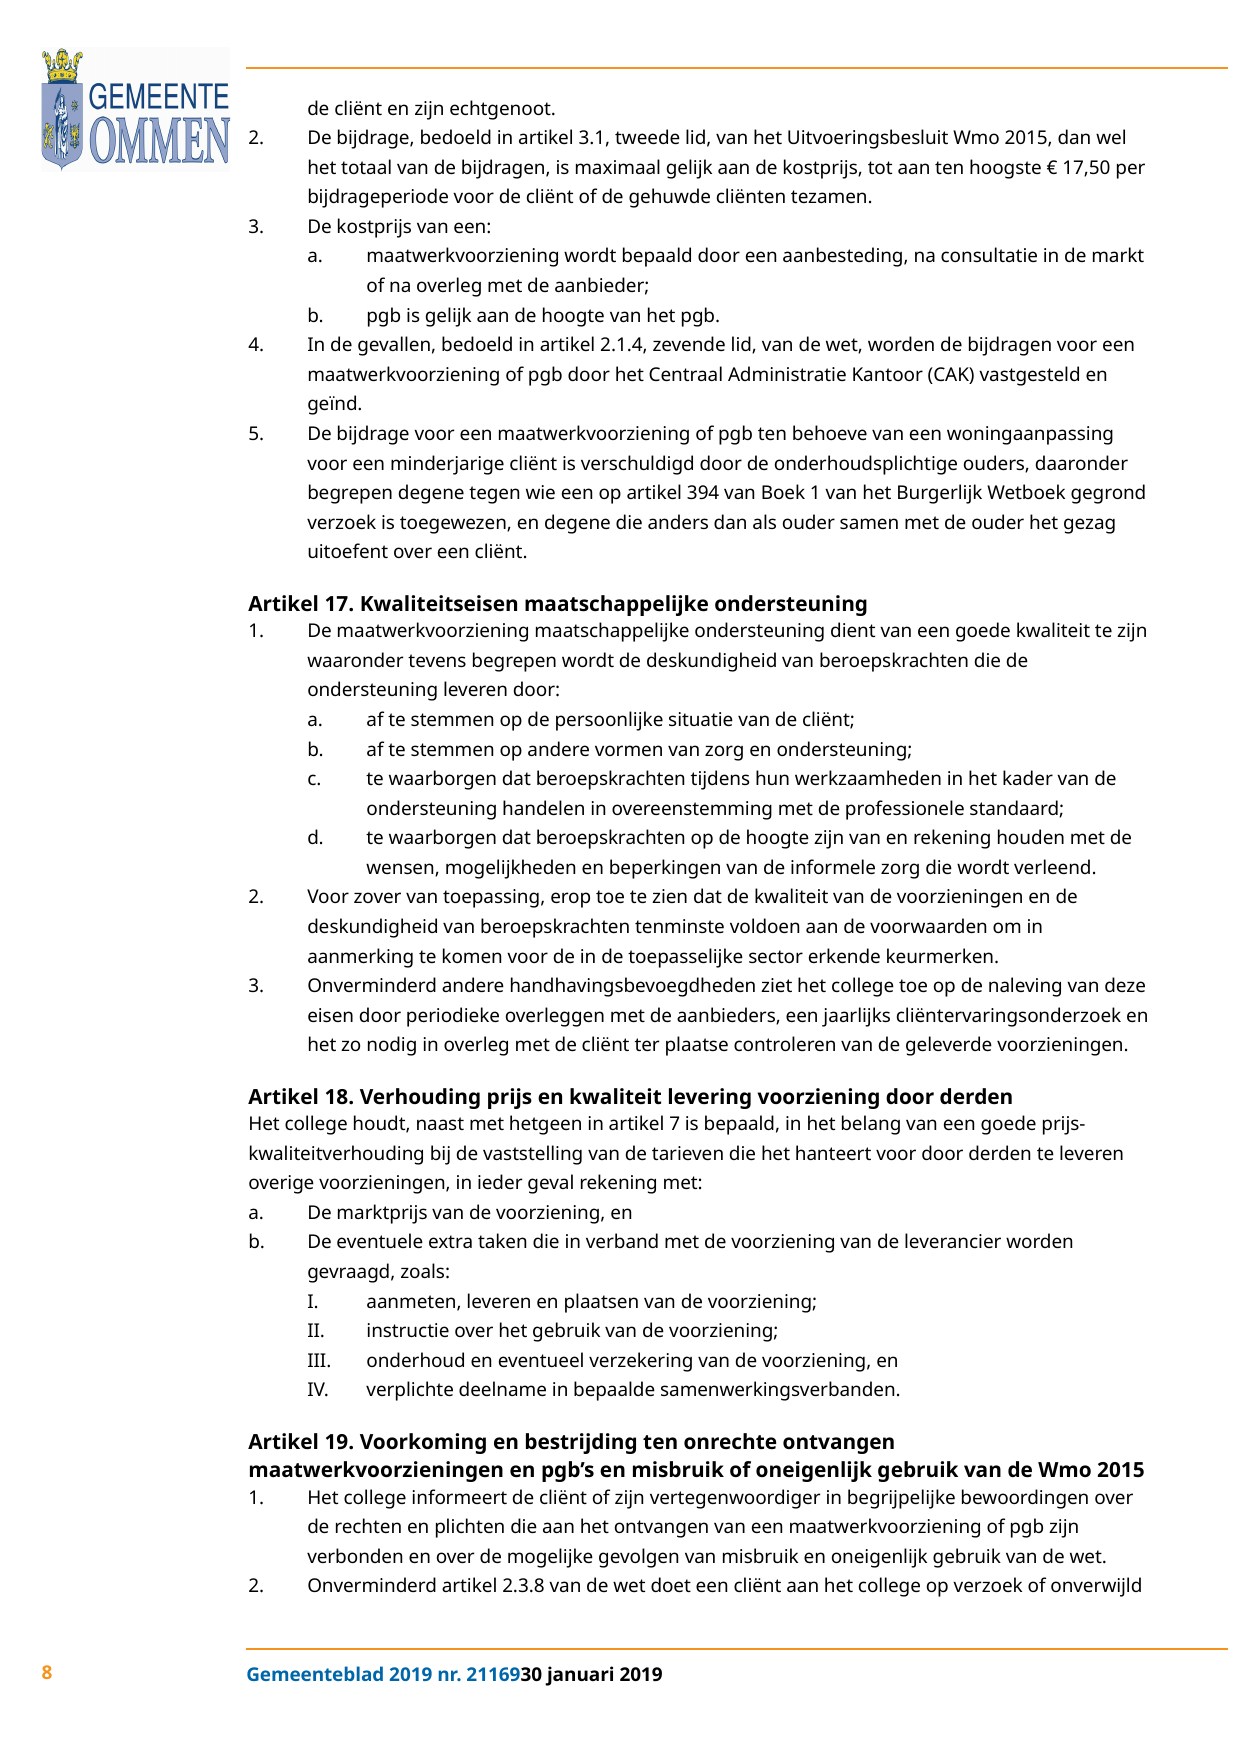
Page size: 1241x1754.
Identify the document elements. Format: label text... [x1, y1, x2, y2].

list In de gevallen, bedoeld in artikel 2.1.4, zevende lid, van de wet, worden de bijdragen voor een maatwerkvoorziening of pgb door het Centraal Administratie Kantoor (CAK) vastgesteld en geïnd. [248, 331, 1152, 416]
list Onverminderd andere handhavingsbevoegdheden ziet het college toe op de naleving van deze eisen door periodieke overleggen met de aanbieders, een jaarlijks cliëntervaringsonderzoek en het zo nodig in overleg met de cliënt ter plaatse controleren van de geleverde voorzieningen. [248, 972, 1152, 1057]
list af te stemmen op de persoonlijke situatie van de cliënt; [307, 706, 1152, 732]
list Onverminderd artikel 2.3.8 van de wet doet een cliënt aan het college op verzoek of onverwijld [248, 1573, 1152, 1598]
list De eventuele extra taken die in verband met de voorziening van de leverancier worden gevraagd, zoals: [248, 1229, 1152, 1284]
list af te stemmen op andere vormen van zorg en ondersteuning; [307, 736, 1152, 761]
list aanmeten, leveren en plaatsen van de voorziening; [307, 1288, 1152, 1314]
list pgb is gelijk aan de hoogte van het pgb. [307, 302, 1152, 328]
list instructie over het gebruik van de voorziening; [307, 1317, 1152, 1343]
list te waarborgen dat beroepskrachten op de hoogte zijn van en rekening houden met de wensen, mogelijkheden en beperkingen van de informele zorg die wordt verleend. [307, 824, 1152, 880]
list Het college informeert de cliënt of zijn vertegenwoordiger in begrijpelijke bewoordingen over de rechten en plichten die aan het ontvangen van een maatwerkvoorziening of pgb zijn verbonden en over de mogelijke gevolgen van misbruik en oneigenlijk gebruik van de wet. [248, 1484, 1152, 1569]
text Artikel 18. Verhouding prijs en kwaliteit levering voorziening door derden [248, 1082, 1152, 1110]
list verplichte deelname in bepaalde samenwerkingsverbanden. [307, 1377, 1152, 1402]
list De kostprijs van een: [248, 213, 1152, 239]
text Artikel 19. Voorkoming en bestrijding ten onrechte ontvangen maatwerkvoorzieningen en pgb’s en misbruik of oneigenlijk gebruik van de Wmo 2015 [248, 1427, 1152, 1484]
list De marktprijs van de voorziening, en [248, 1199, 1152, 1225]
text Artikel 17. Kwaliteitseisen maatschappelijke ondersteuning [248, 589, 1152, 617]
list maatwerkvoorziening wordt bepaald door een aanbesteding, na consultatie in de markt of na overleg met de aanbieder; [307, 243, 1152, 298]
picture [41, 47, 231, 172]
list De bijdrage voor een maatwerkvoorziening of pgb ten behoeve van een woningaanpassing voor een minderjarige cliënt is verschuldigd door de onderhoudsplichtige ouders, daaronder begrepen degene tegen wie een op artikel 394 van Boek 1 van het Burgerlijk Wetboek gegrond verzoek is toegewezen, en degene die anders dan als ouder samen met de ouder het gezag uitoefent over een cliënt. [248, 420, 1152, 564]
list De bijdrage, bedoeld in artikel 3.1, tweede lid, van het Uitvoeringsbesluit Wmo 2015, dan wel het totaal van de bijdragen, is maximaal gelijk aan de kostprijs, tot aan ten hoogste € 17,50 per bijdrageperiode voor de cliënt of de gehuwde cliënten tezamen. [248, 124, 1152, 209]
list de cliënt en zijn echtgenoot. [248, 95, 1152, 121]
list te waarborgen dat beroepskrachten tijdens hun werkzaamheden in het kader van de ondersteuning handelen in overeenstemming met de professionele standaard; [307, 765, 1152, 821]
list Voor zover van toepassing, erop toe te zien dat de kwaliteit van de voorzieningen en de deskundigheid van beroepskrachten tenminste voldoen aan de voorwaarden om in aanmerking te komen voor de in de toepasselijke sector erkende keurmerken. [248, 884, 1152, 968]
list onderhoud en eventueel verzekering van de voorziening, en [307, 1347, 1152, 1373]
list De maatwerkvoorziening maatschappelijke ondersteuning dient van een goede kwaliteit te zijn waaronder tevens begrepen wordt de deskundigheid van beroepskrachten die de ondersteuning leveren door: [248, 617, 1152, 702]
text Het college houdt, naast met hetgeen in artikel 7 is bepaald, in het belang van een goede prijs-kwaliteitverhouding bij de vaststelling van de tarieven die het hanteert voor door derden te leveren overige voorzieningen, in ieder geval rekening met: [248, 1110, 1152, 1195]
